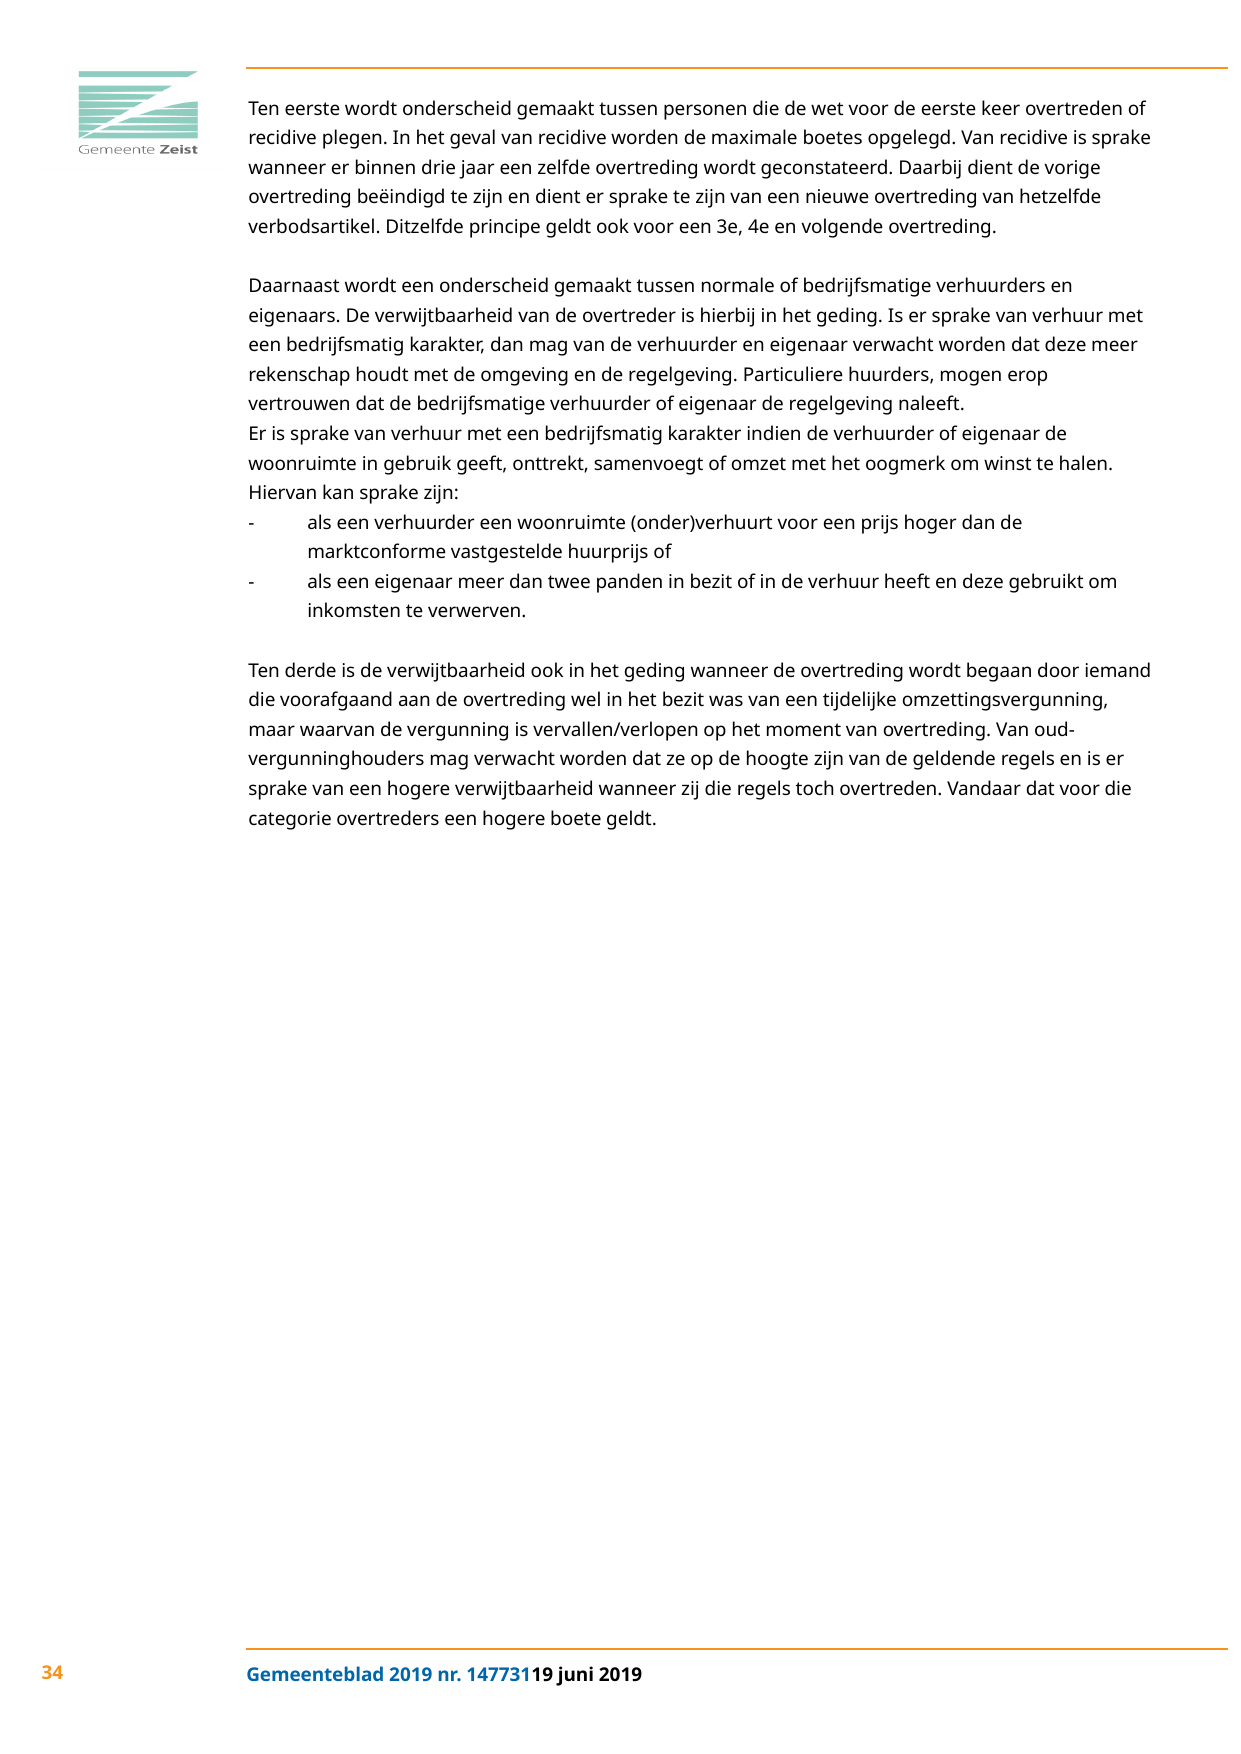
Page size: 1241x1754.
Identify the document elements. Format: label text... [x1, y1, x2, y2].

text Er is sprake van verhuur met een bedrijfsmatig karakter indien de verhuurder of eigenaar de woonruimte in gebruik geeft, onttrekt, samenvoegt of omzet met het oogmerk om winst te halen. Hiervan kan sprake zijn: [248, 420, 1152, 505]
list als een eigenaar meer dan twee panden in bezit of in de verhuur heeft en deze gebruikt om inkomsten te verwerven. [248, 568, 1152, 623]
text verbodsartikel. Ditzelfde principe geldt ook voor een 3e, 4e en volgende overtreding. [248, 213, 1152, 239]
picture [41, 47, 231, 172]
text Daarnaast wordt een onderscheid gemaakt tussen normale of bedrijfsmatige verhuurders en eigenaars. De verwijtbaarheid van de overtreder is hierbij in het geding. Is er sprake van verhuur met een bedrijfsmatig karakter, dan mag van de verhuurder en eigenaar verwacht worden dat deze meer rekenschap houdt met de omgeving en de regelgeving. Particuliere huurders, mogen erop vertrouwen dat de bedrijfsmatige verhuurder of eigenaar de regelgeving naleeft. [248, 272, 1152, 416]
text Ten derde is de verwijtbaarheid ook in het geding wanneer de overtreding wordt begaan door iemand die voorafgaand aan de overtreding wel in het bezit was van een tijdelijke omzettingsvergunning, maar waarvan de vergunning is vervallen/verlopen op het moment van overtreding. Van oud- vergunninghouders mag verwacht worden dat ze op de hoogte zijn van de geldende regels en is er sprake van een hogere verwijtbaarheid wanneer zij die regels toch overtreden. Vandaar dat voor die categorie overtreders een hogere boete geldt. [248, 657, 1152, 831]
text Ten eerste wordt onderscheid gemaakt tussen personen die de wet voor de eerste keer overtreden of recidive plegen. In het geval van recidive worden de maximale boetes opgelegd. Van recidive is sprake wanneer er binnen drie jaar een zelfde overtreding wordt geconstateerd. Daarbij dient de vorige overtreding beëindigd te zijn en dient er sprake te zijn van een nieuwe overtreding van hetzelfde [248, 95, 1152, 209]
list als een verhuurder een woonruimte (onder)verhuurt voor een prijs hoger dan de marktconforme vastgestelde huurprijs of [248, 509, 1152, 564]
